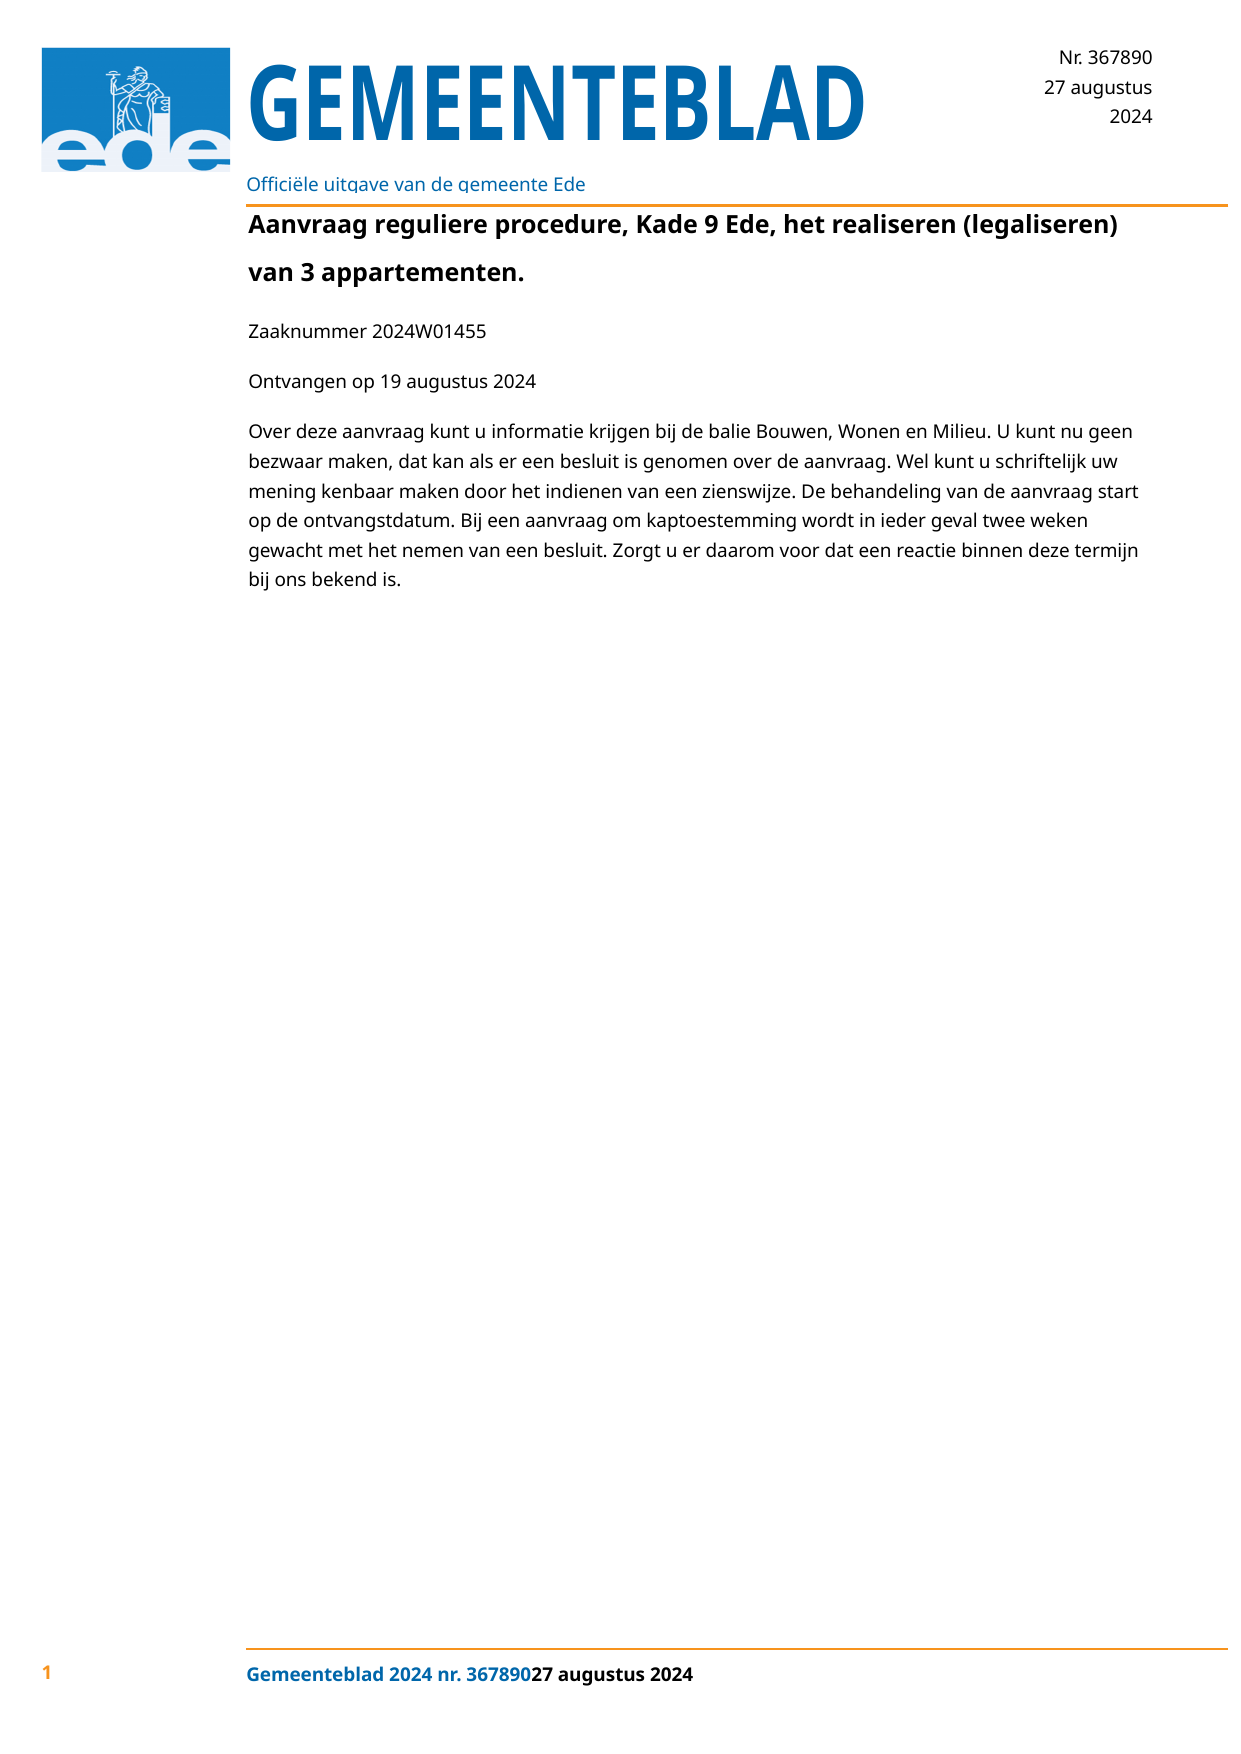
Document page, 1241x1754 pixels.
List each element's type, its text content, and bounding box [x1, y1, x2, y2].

picture [41, 47, 231, 172]
text Zaaknummer 2024W01455 [248, 318, 1152, 344]
text Over deze aanvraag kunt u informatie krijgen bij de balie Bouwen, Wonen en Milieu. U kunt nu geen bezwaar maken, dat kan als er een besluit is genomen over de aanvraag. Wel kunt u schriftelijk uw mening kenbaar maken door het indienen van een zienswijze. De behandeling van de aanvraag start op de ontvangstdatum. Bij een aanvraag om kaptoestemming wordt in ieder geval twee weken gewacht met het nemen van een besluit. Zorgt u er daarom voor dat een reactie binnen deze termijn bij ons bekend is. [248, 419, 1152, 592]
text Ontvangen op 19 augustus 2024 [248, 368, 1152, 394]
text Aanvraag reguliere procedure, Kade 9 Ede, het realiseren (legaliseren) van 3 appartementen. [248, 207, 1152, 288]
